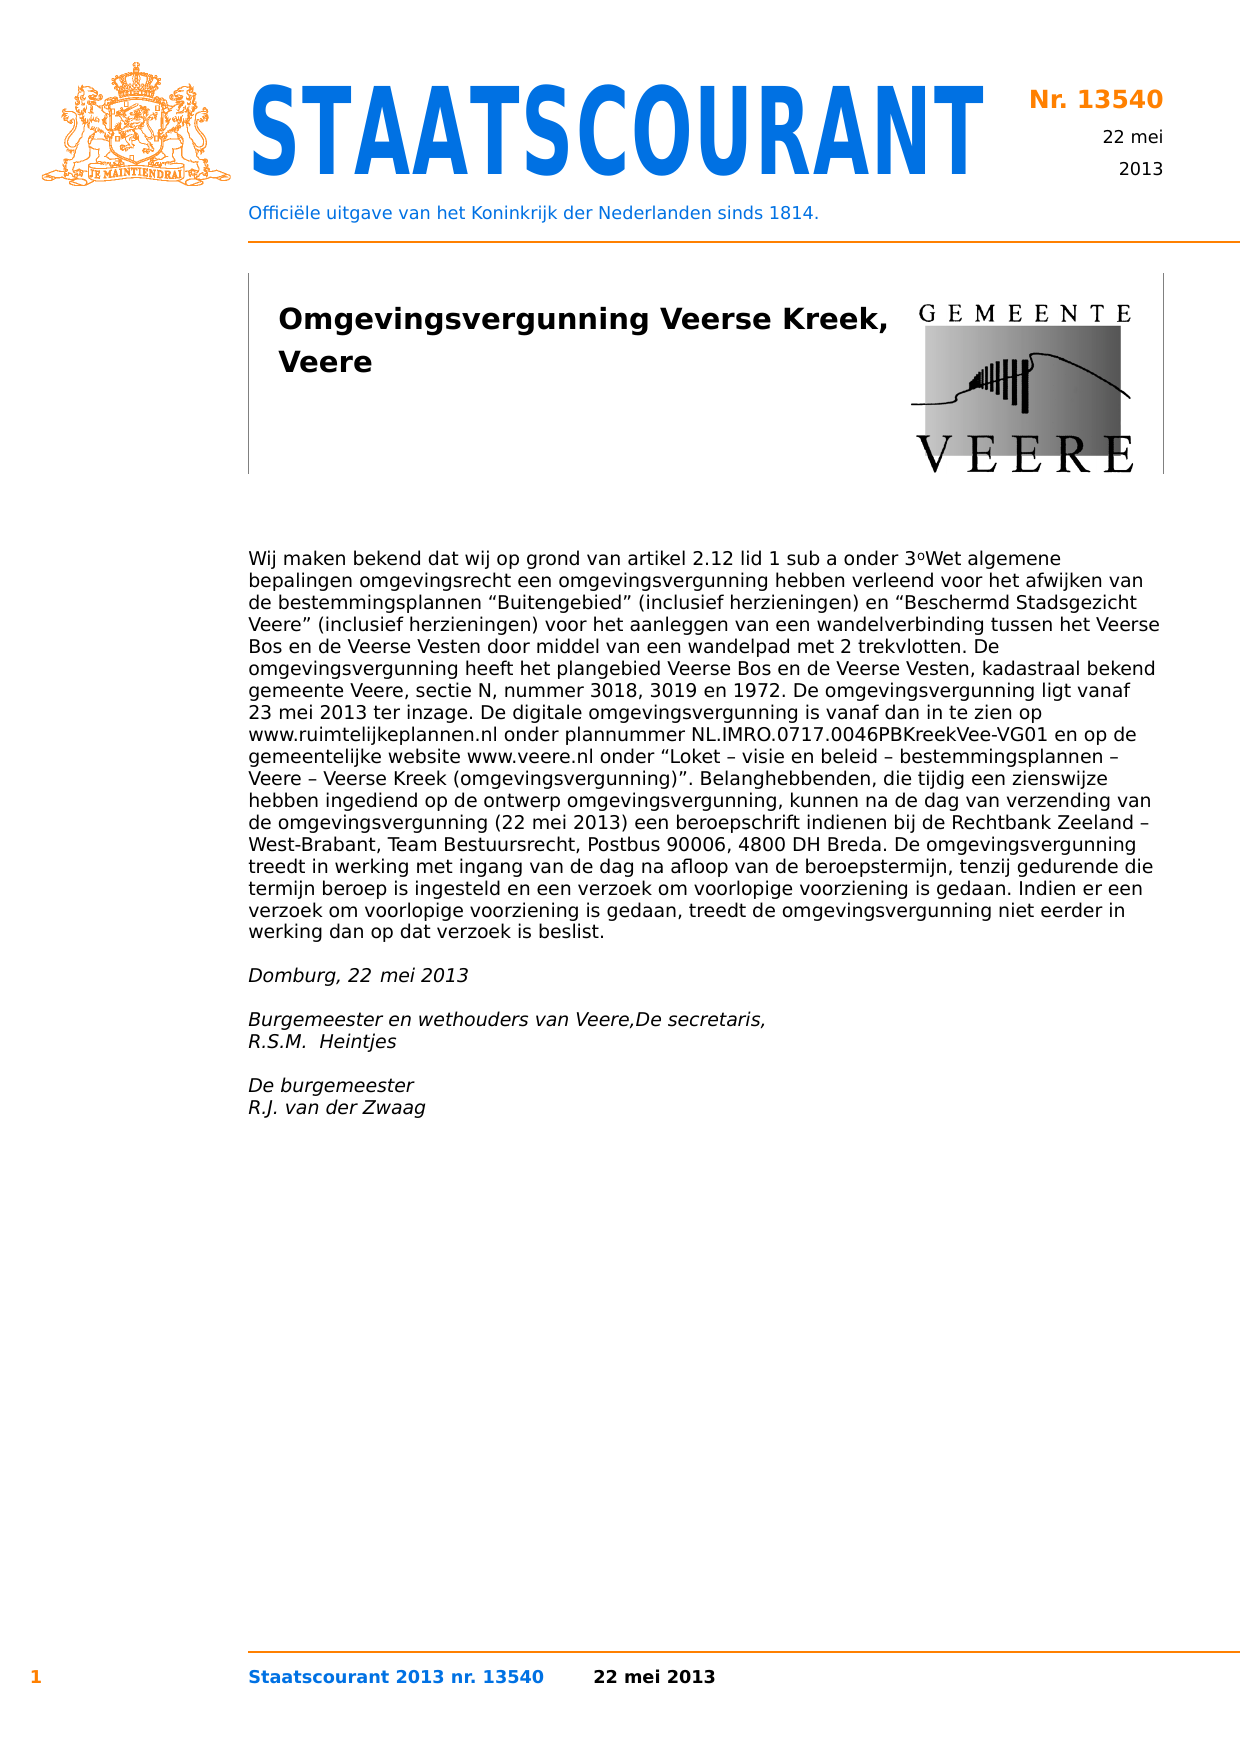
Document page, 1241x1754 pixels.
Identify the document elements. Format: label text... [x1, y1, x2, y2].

subtitle Omgevingsvergunning Veerse Kreek, Veere [249, 273, 1163, 474]
table_header STAATSCOURANT [248, 62, 998, 203]
table_cell 22 mei [998, 121, 1240, 153]
picture [41, 62, 231, 186]
table_cell 2013 [998, 153, 1240, 203]
picture [909, 302, 1134, 474]
table_header Nr. 13540 [998, 62, 1240, 121]
text Domburg, 22 mei 2013 [248, 965, 1163, 987]
text Wij maken bekend dat wij op grond van artikel 2.12 lid 1 sub a onder 3oWet algemene bepalingen omgevingsrecht een omgevingsvergunning hebben verleend voor het afwijken van de bestemmingsplannen “Buitengebied” (inclusief herzieningen) en “Beschermd Stadsgezicht Veere” (inclusief herzieningen) voor het aanleggen van een wandelverbinding tussen het Veerse Bos en de Veerse Vesten door middel van een wandelpad met 2 trekvlotten. De omgevingsvergunning heeft het plangebied Veerse Bos en de Veerse Vesten, kadastraal bekend gemeente Veere, sectie N, nummer 3018, 3019 en 1972. De omgevingsvergunning ligt vanaf 23 mei 2013 ter inzage. De digitale omgevingsvergunning is vanaf dan in te zien op www.ruimtelijkeplannen.nl onder plannummer NL.IMRO.0717.0046PBKreekVee-VG01 en op de gemeentelijke website www.veere.nl onder “Loket – visie en beleid – bestemmingsplannen – Veere – Veerse Kreek (omgevingsvergunning)”. Belanghebbenden, die tijdig een zienswijze hebben ingediend op de ontwerp omgevingsvergunning, kunnen na de dag van verzending van de omgevingsvergunning (22 mei 2013) een beroepschrift indienen bij de Rechtbank Zeeland – West-Brabant, Team Bestuursrecht, Postbus 90006, 4800 DH Breda. De omgevingsvergunning treedt in werking met ingang van de dag na afloop van de beroepstermijn, tenzij gedurende die termijn beroep is ingesteld en een verzoek om voorlopige voorziening is gedaan. Indien er een verzoek om voorlopige voorziening is gedaan, treedt de omgevingsvergunning niet eerder in werking dan op dat verzoek is beslist. [248, 548, 1163, 943]
text De burgemeester R.J. van der Zwaag [248, 1075, 1163, 1119]
table_cell Officiële uitgave van het Koninkrijk der Nederlanden sinds 1814. [248, 203, 1240, 241]
text Burgemeester en wethouders van Veere,De secretaris, R.S.M. Heintjes [248, 1009, 1163, 1053]
table_header [25, 62, 248, 241]
